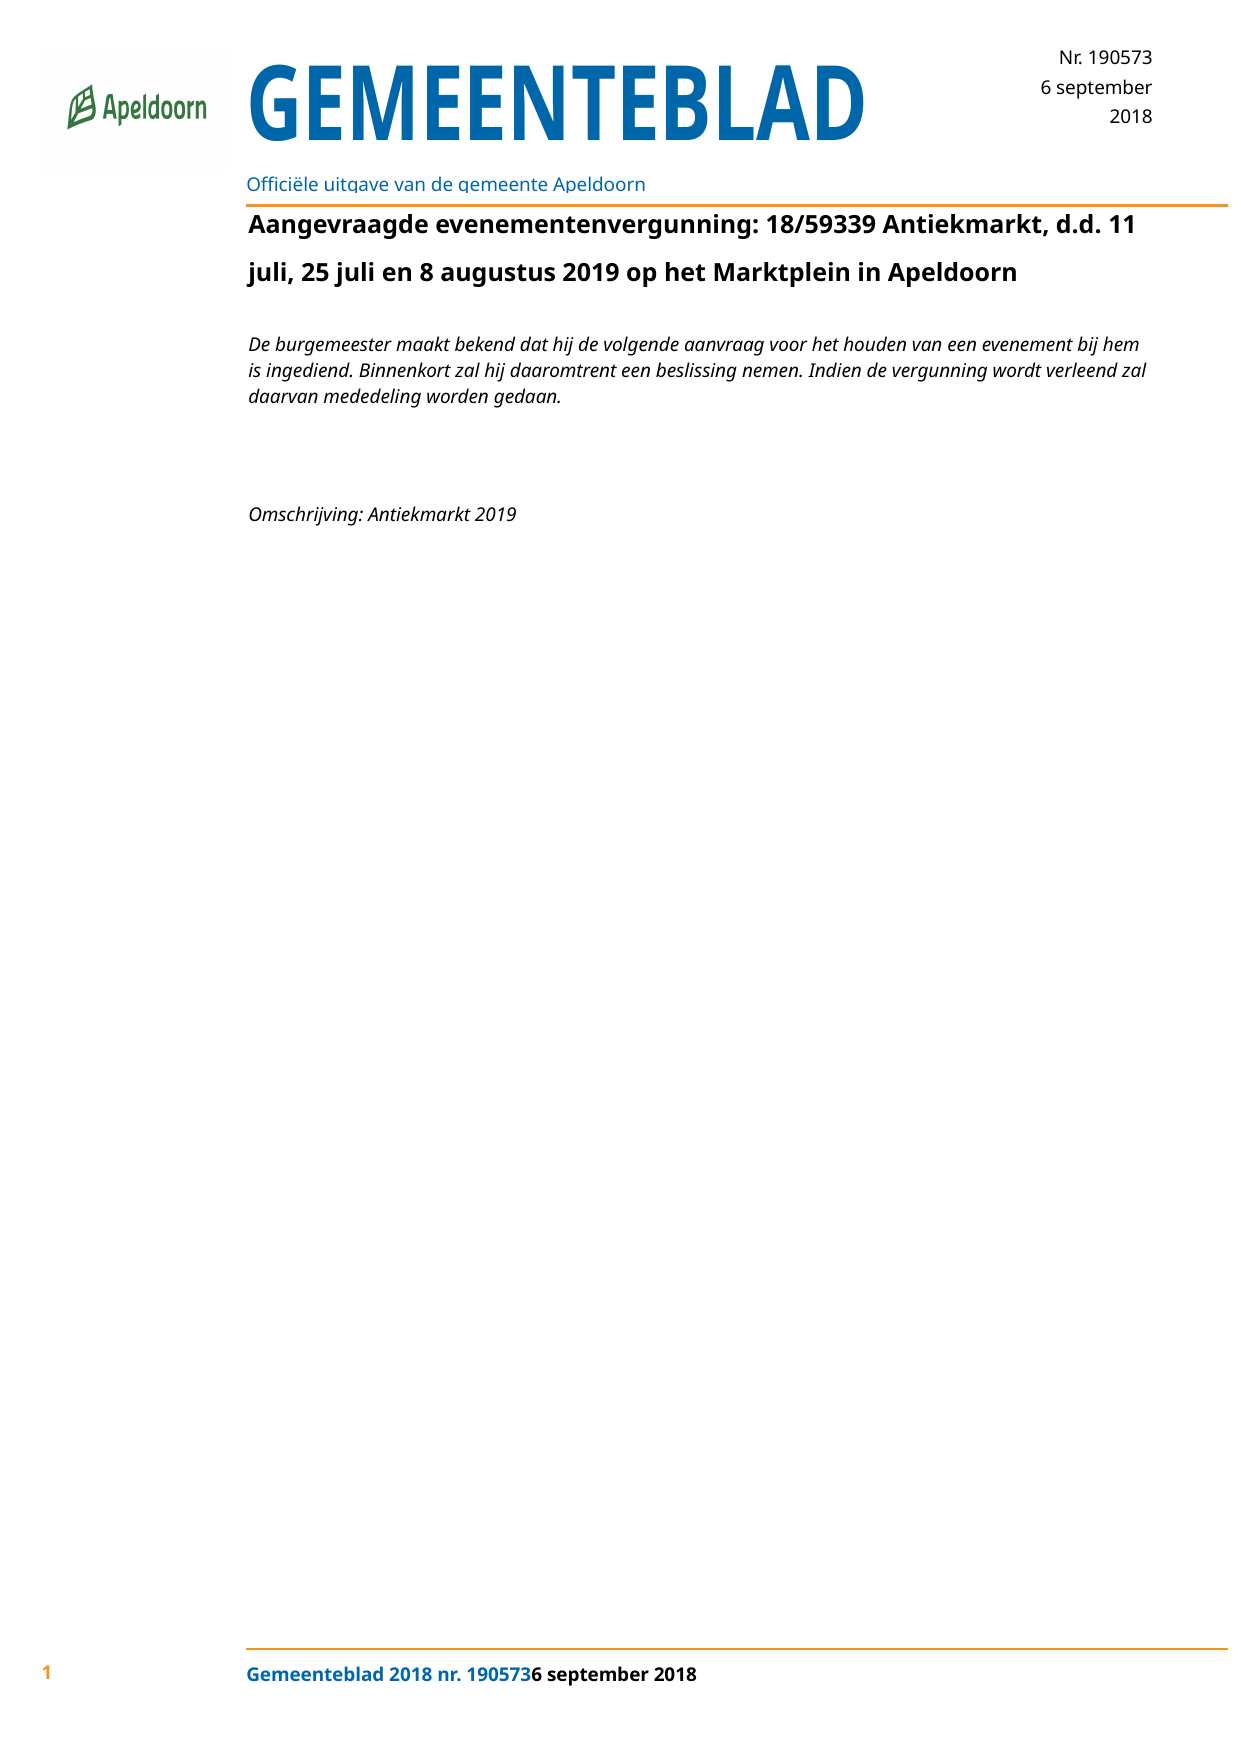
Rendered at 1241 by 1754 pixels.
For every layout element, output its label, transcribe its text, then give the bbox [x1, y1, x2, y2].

text De burgemeester maakt bekend dat hij de volgende aanvraag voor het houden van een evenement bij hem is ingediend. Binnenkort zal hij daaromtrent een beslissing nemen. Indien de vergunning wordt verleend zal daarvan mededeling worden gedaan. [248, 331, 1152, 409]
picture [41, 47, 231, 172]
text Aangevraagde evenementenvergunning: 18/59339 Antiekmarkt, d.d. 11 juli, 25 juli en 8 augustus 2019 op het Marktplein in Apeldoorn [248, 207, 1152, 288]
text Omschrijving: Antiekmarkt 2019 [248, 501, 1152, 526]
